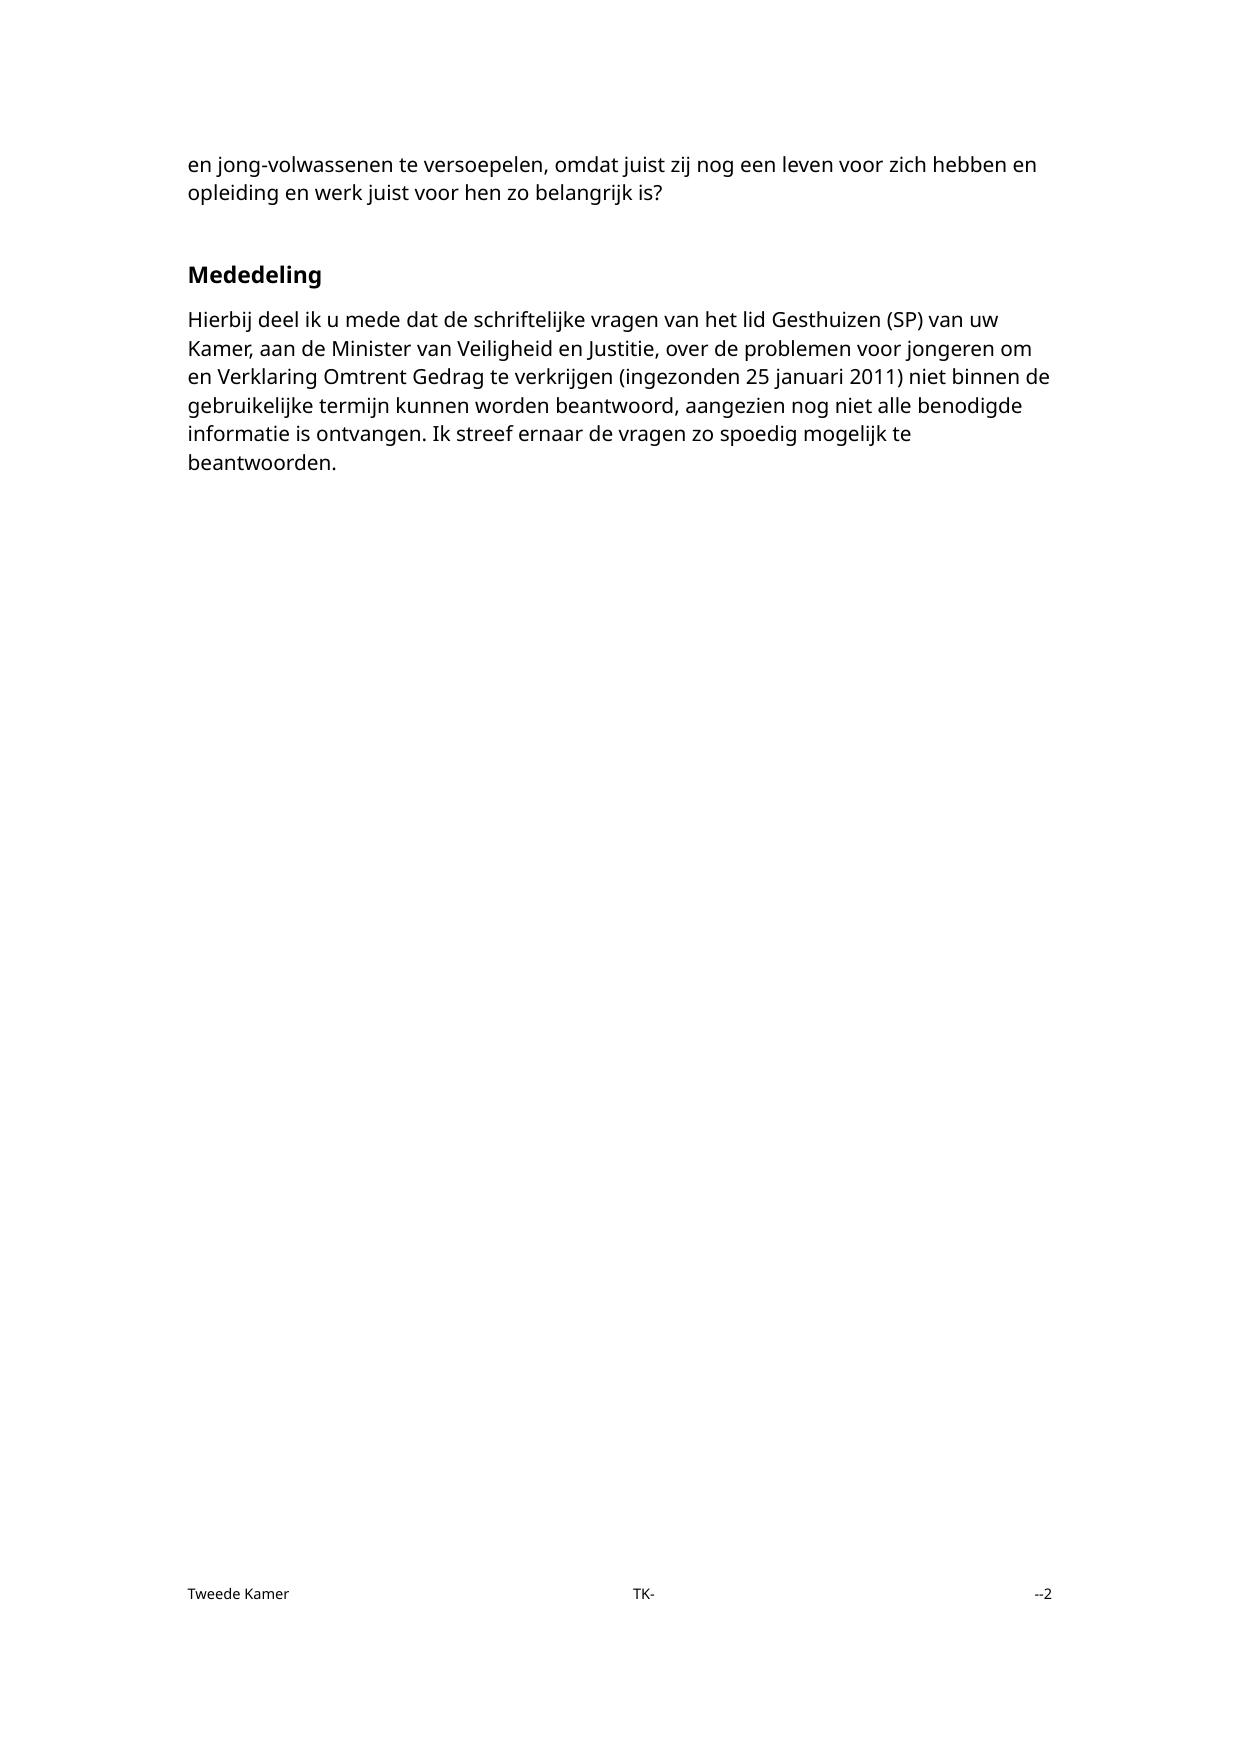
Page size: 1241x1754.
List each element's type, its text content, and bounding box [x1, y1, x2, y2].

subtitle Mededeling [187, 259, 1053, 291]
text en jong-volwassenen te versoepelen, omdat juist zij nog een leven voor zich hebben en opleiding en werk juist voor hen zo belangrijk is? [187, 150, 1053, 207]
text Hierbij deel ik u mede dat de schriftelijke vragen van het lid Gesthuizen (SP) van uw Kamer, aan de Minister van Veiligheid en Justitie, over de problemen voor jongeren om en Verklaring Omtrent Gedrag te verkrijgen (ingezonden 25 januari 2011) niet binnen de gebruikelijke termijn kunnen worden beantwoord, aangezien nog niet alle benodigde informatie is ontvangen. Ik streef ernaar de vragen zo spoedig mogelijk te beantwoorden. [187, 306, 1053, 476]
